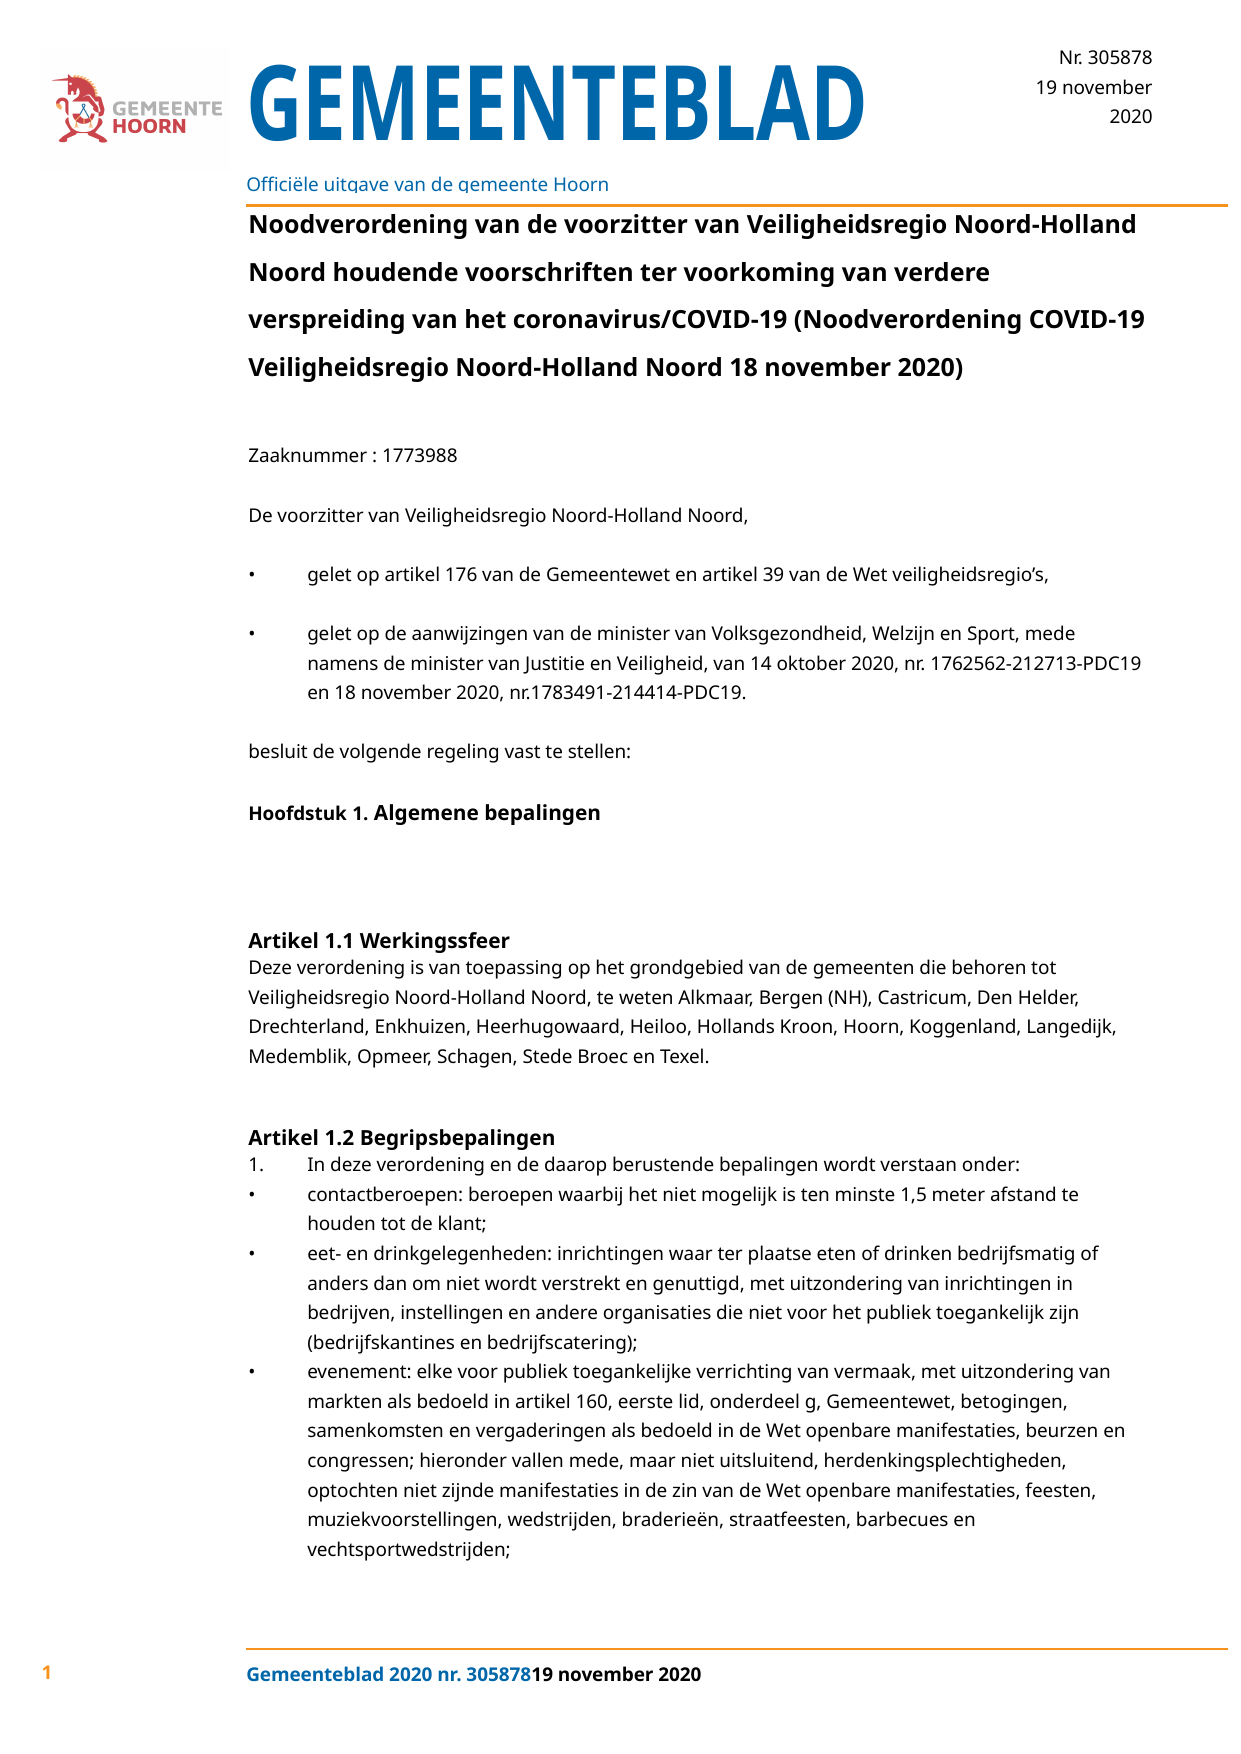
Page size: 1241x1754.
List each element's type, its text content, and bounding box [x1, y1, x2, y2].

list gelet op de aanwijzingen van de minister van Volksgezondheid, Welzijn en Sport, mede namens de minister van Justitie en Veiligheid, van 14 oktober 2020, nr. 1762562-212713-PDC19 en 18 november 2020, nr.1783491-214414-PDC19. [248, 620, 1152, 705]
text Deze verordening is van toepassing op het grondgebied van de gemeenten die behoren tot Veiligheidsregio Noord-Holland Noord, te weten Alkmaar, Bergen (NH), Castricum, Den Helder, Drechterland, Enkhuizen, Heerhugowaard, Heiloo, Hollands Kroon, Hoorn, Koggenland, Langedijk, Medemblik, Opmeer, Schagen, Stede Broec en Texel. [248, 954, 1152, 1069]
text Artikel 1.1 Werkingssfeer [248, 926, 1152, 954]
text Hoofdstuk 1. Algemene bepalingen [248, 798, 1152, 826]
list evenement: elke voor publiek toegankelijke verrichting van vermaak, met uitzondering van markten als bedoeld in artikel 160, eerste lid, onderdeel g, Gemeentewet, betogingen, samenkomsten en vergaderingen als bedoeld in de Wet openbare manifestaties, beurzen en congressen; hieronder vallen mede, maar niet uitsluitend, herdenkingsplechtigheden, optochten niet zijnde manifestaties in de zin van de Wet openbare manifestaties, feesten, muziekvoorstellingen, wedstrijden, braderieën, straatfeesten, barbecues en vechtsportwedstrijden; [248, 1358, 1152, 1562]
picture [41, 47, 231, 172]
text Noodverordening van de voorzitter van Veiligheidsregio Noord-Holland Noord houdende voorschriften ter voorkoming van verdere verspreiding van het coronavirus/COVID-19 (Noodverordening COVID-19 Veiligheidsregio Noord-Holland Noord 18 november 2020) [248, 207, 1152, 384]
list In deze verordening en de daarop berustende bepalingen wordt verstaan onder: [248, 1151, 1152, 1177]
list gelet op artikel 176 van de Gemeentewet en artikel 39 van de Wet veiligheidsregio’s, [248, 561, 1152, 587]
list contactberoepen: beroepen waarbij het niet mogelijk is ten minste 1,5 meter afstand te houden tot de klant; [248, 1181, 1152, 1236]
text De voorzitter van Veiligheidsregio Noord-Holland Noord, [248, 502, 1152, 528]
text Zaaknummer : 1773988 [248, 443, 1152, 468]
text Artikel 1.2 Begripsbepalingen [248, 1123, 1152, 1151]
text besluit de volgende regeling vast te stellen: [248, 738, 1152, 764]
list eet- en drinkgelegenheden: inrichtingen waar ter plaatse eten of drinken bedrijfsmatig of anders dan om niet wordt verstrekt en genuttigd, met uitzondering van inrichtingen in bedrijven, instellingen en andere organisaties die niet voor het publiek toegankelijk zijn (bedrijfskantines en bedrijfscatering); [248, 1240, 1152, 1355]
